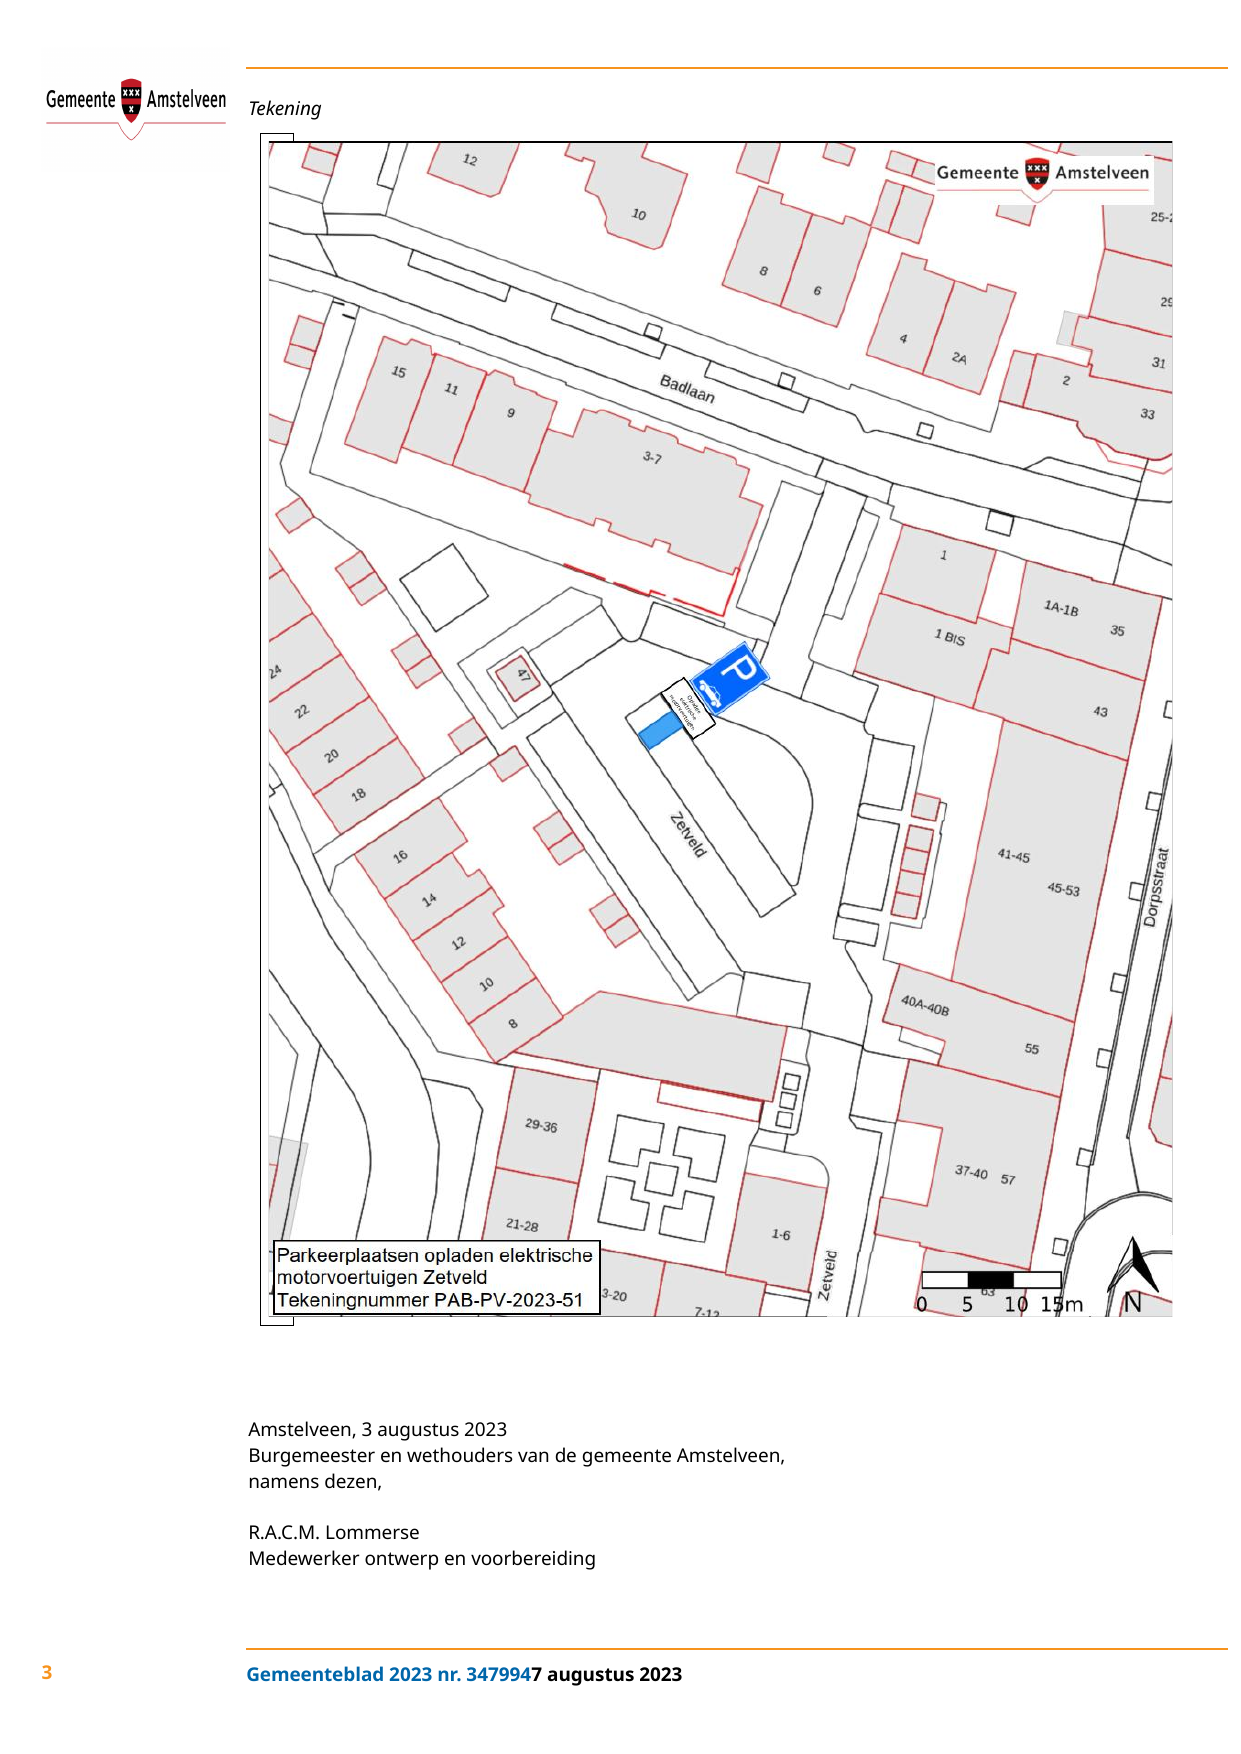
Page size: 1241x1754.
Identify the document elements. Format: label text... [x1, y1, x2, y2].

picture [41, 47, 231, 172]
text Amstelveen, 3 augustus 2023 [248, 1417, 1152, 1442]
text namens dezen, [248, 1468, 1152, 1494]
text R.A.C.M. Lommerse [248, 1519, 1152, 1545]
text Burgemeester en wethouders van de gemeente Amstelveen, [248, 1442, 1152, 1468]
text Medewerker ontwerp en voorbereiding [248, 1545, 1152, 1571]
text Tekening [248, 95, 1152, 121]
picture [268, 141, 1173, 1317]
